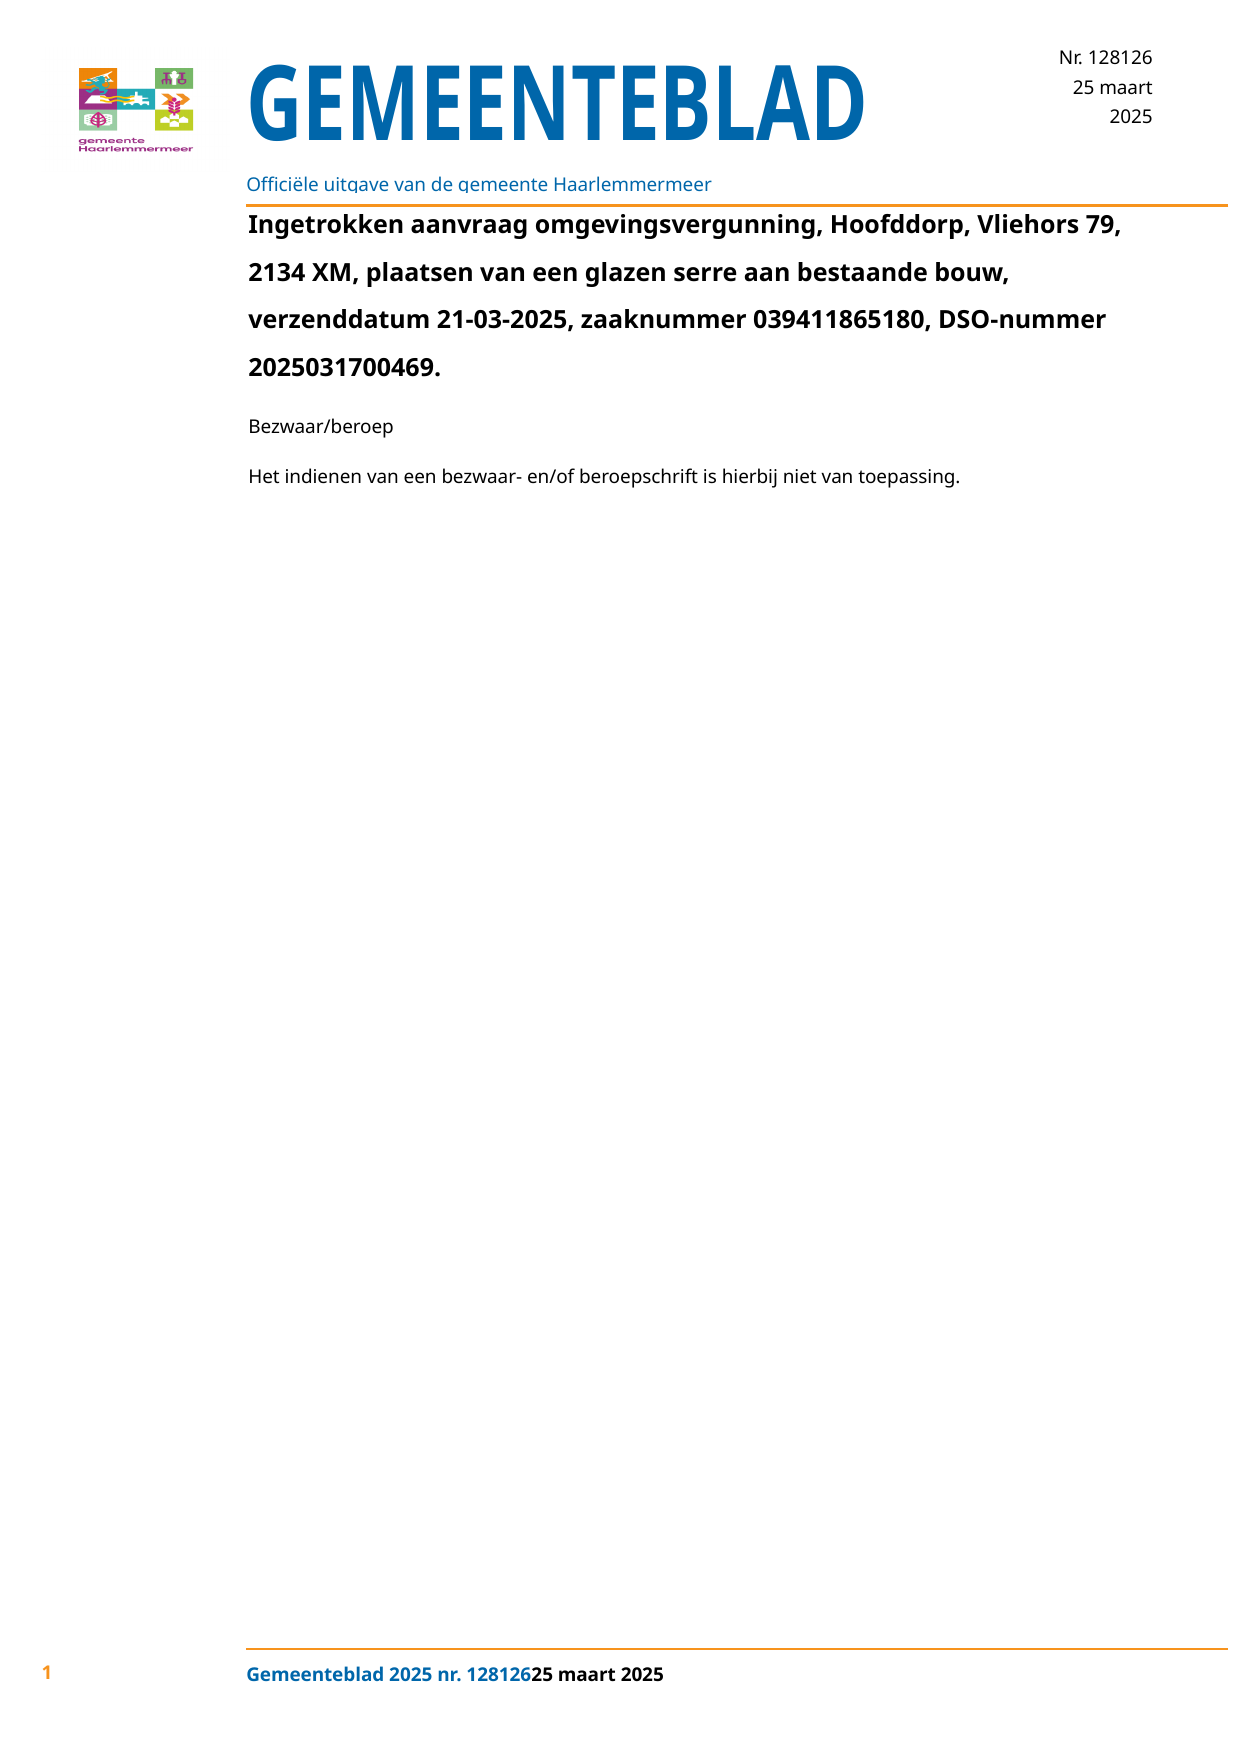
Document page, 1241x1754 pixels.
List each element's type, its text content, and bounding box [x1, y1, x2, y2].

text Bezwaar/beroep [248, 413, 1152, 439]
text Het indienen van een bezwaar- en/of beroepschrift is hierbij niet van toepassing. [248, 463, 1152, 489]
picture [41, 47, 231, 172]
text Ingetrokken aanvraag omgevingsvergunning, Hoofddorp, Vliehors 79, 2134 XM, plaatsen van een glazen serre aan bestaande bouw, verzenddatum 21-03-2025, zaaknummer 039411865180, DSO-nummer 2025031700469. [248, 207, 1152, 384]
